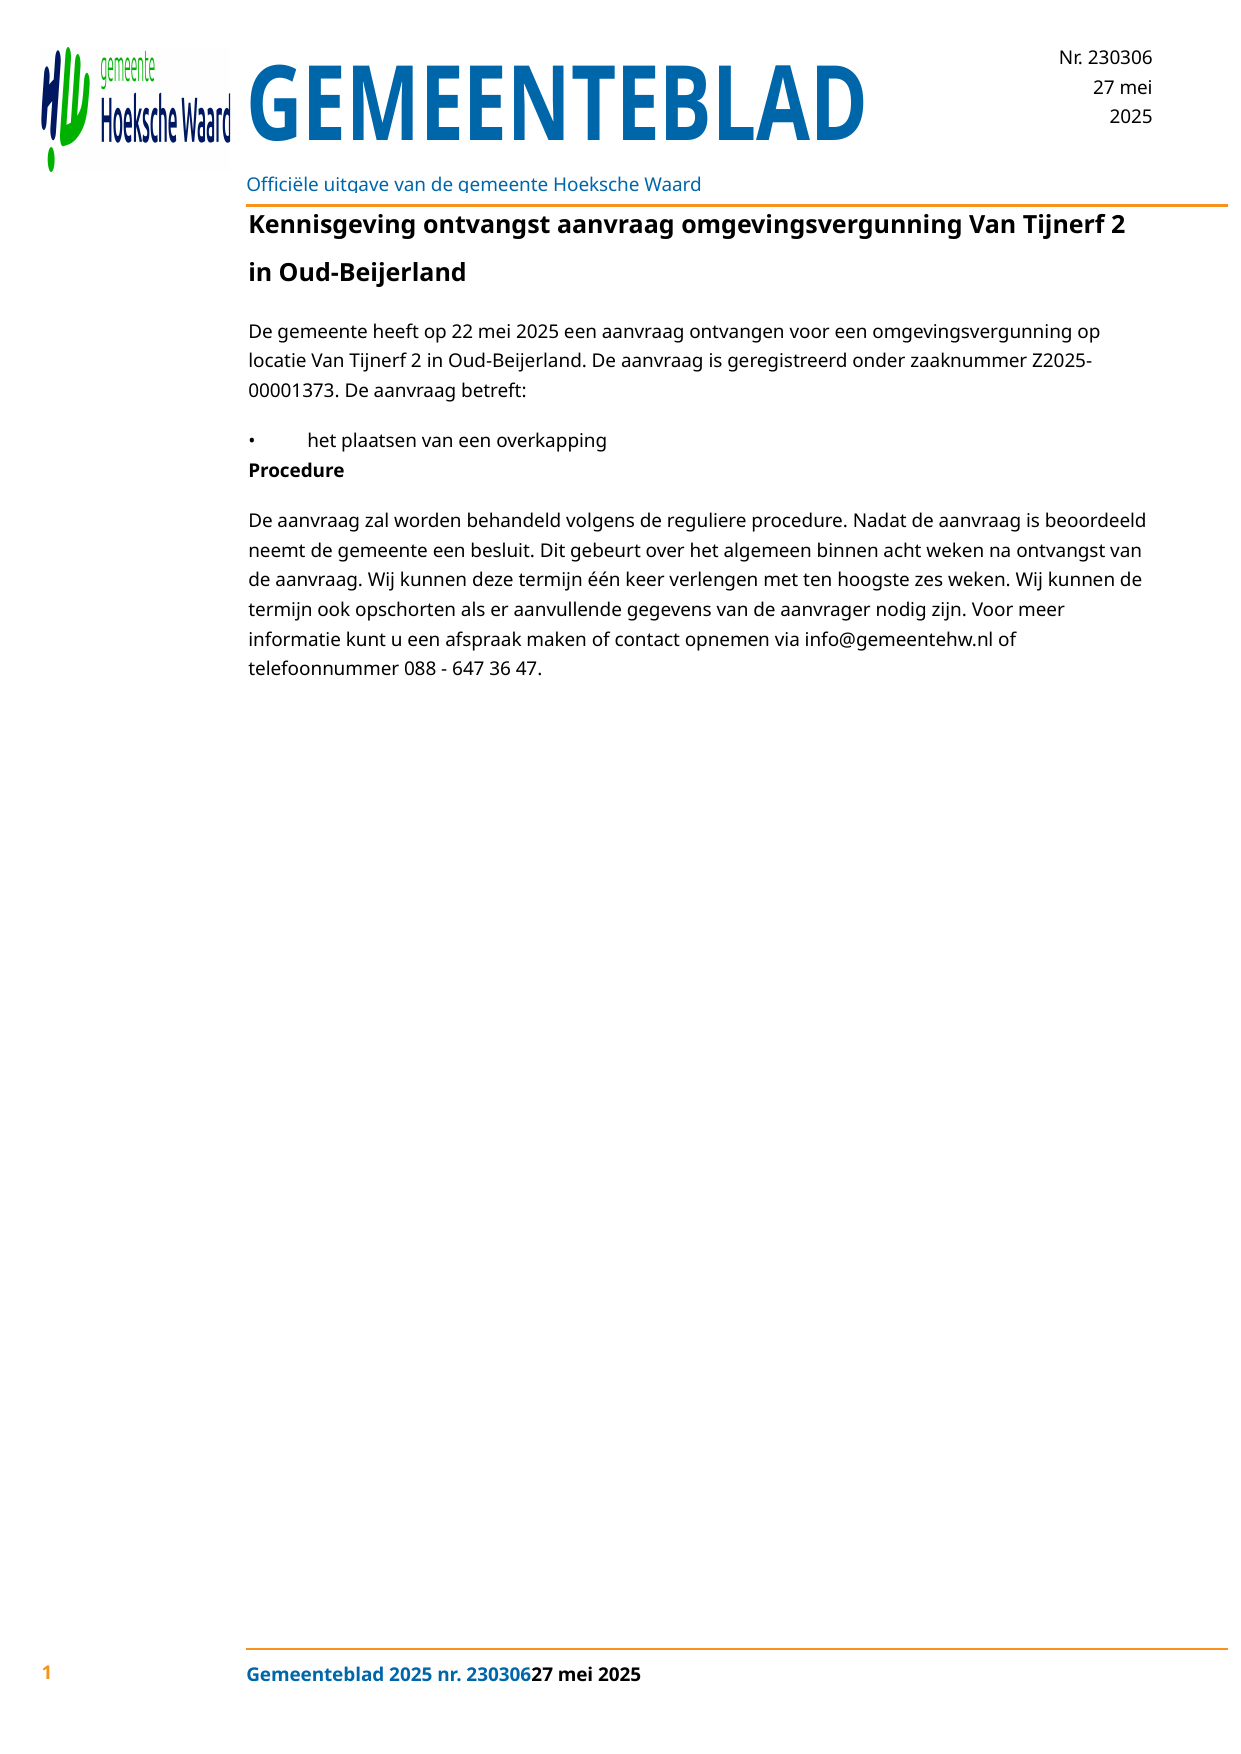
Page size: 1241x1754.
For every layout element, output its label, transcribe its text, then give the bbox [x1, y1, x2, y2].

text Kennisgeving ontvangst aanvraag omgevingsvergunning Van Tijnerf 2 in Oud-Beijerland [248, 207, 1152, 288]
list het plaatsen van een overkapping [248, 427, 1152, 453]
text De aanvraag zal worden behandeld volgens de reguliere procedure. Nadat de aanvraag is beoordeeld neemt de gemeente een besluit. Dit gebeurt over het algemeen binnen acht weken na ontvangst van de aanvraag. Wij kunnen deze termijn één keer verlengen met ten hoogste zes weken. Wij kunnen de termijn ook opschorten als er aanvullende gegevens van de aanvrager nodig zijn. Voor meer informatie kunt u een afspraak maken of contact opnemen via info@gemeentehw.nl of telefoonnummer 088 - 647 36 47. [248, 507, 1152, 681]
picture [41, 47, 231, 172]
text Procedure [248, 457, 1152, 483]
text De gemeente heeft op 22 mei 2025 een aanvraag ontvangen voor een omgevingsvergunning op locatie Van Tijnerf 2 in Oud-Beijerland. De aanvraag is geregistreerd onder zaaknummer Z2025-00001373. De aanvraag betreft: [248, 318, 1152, 403]
